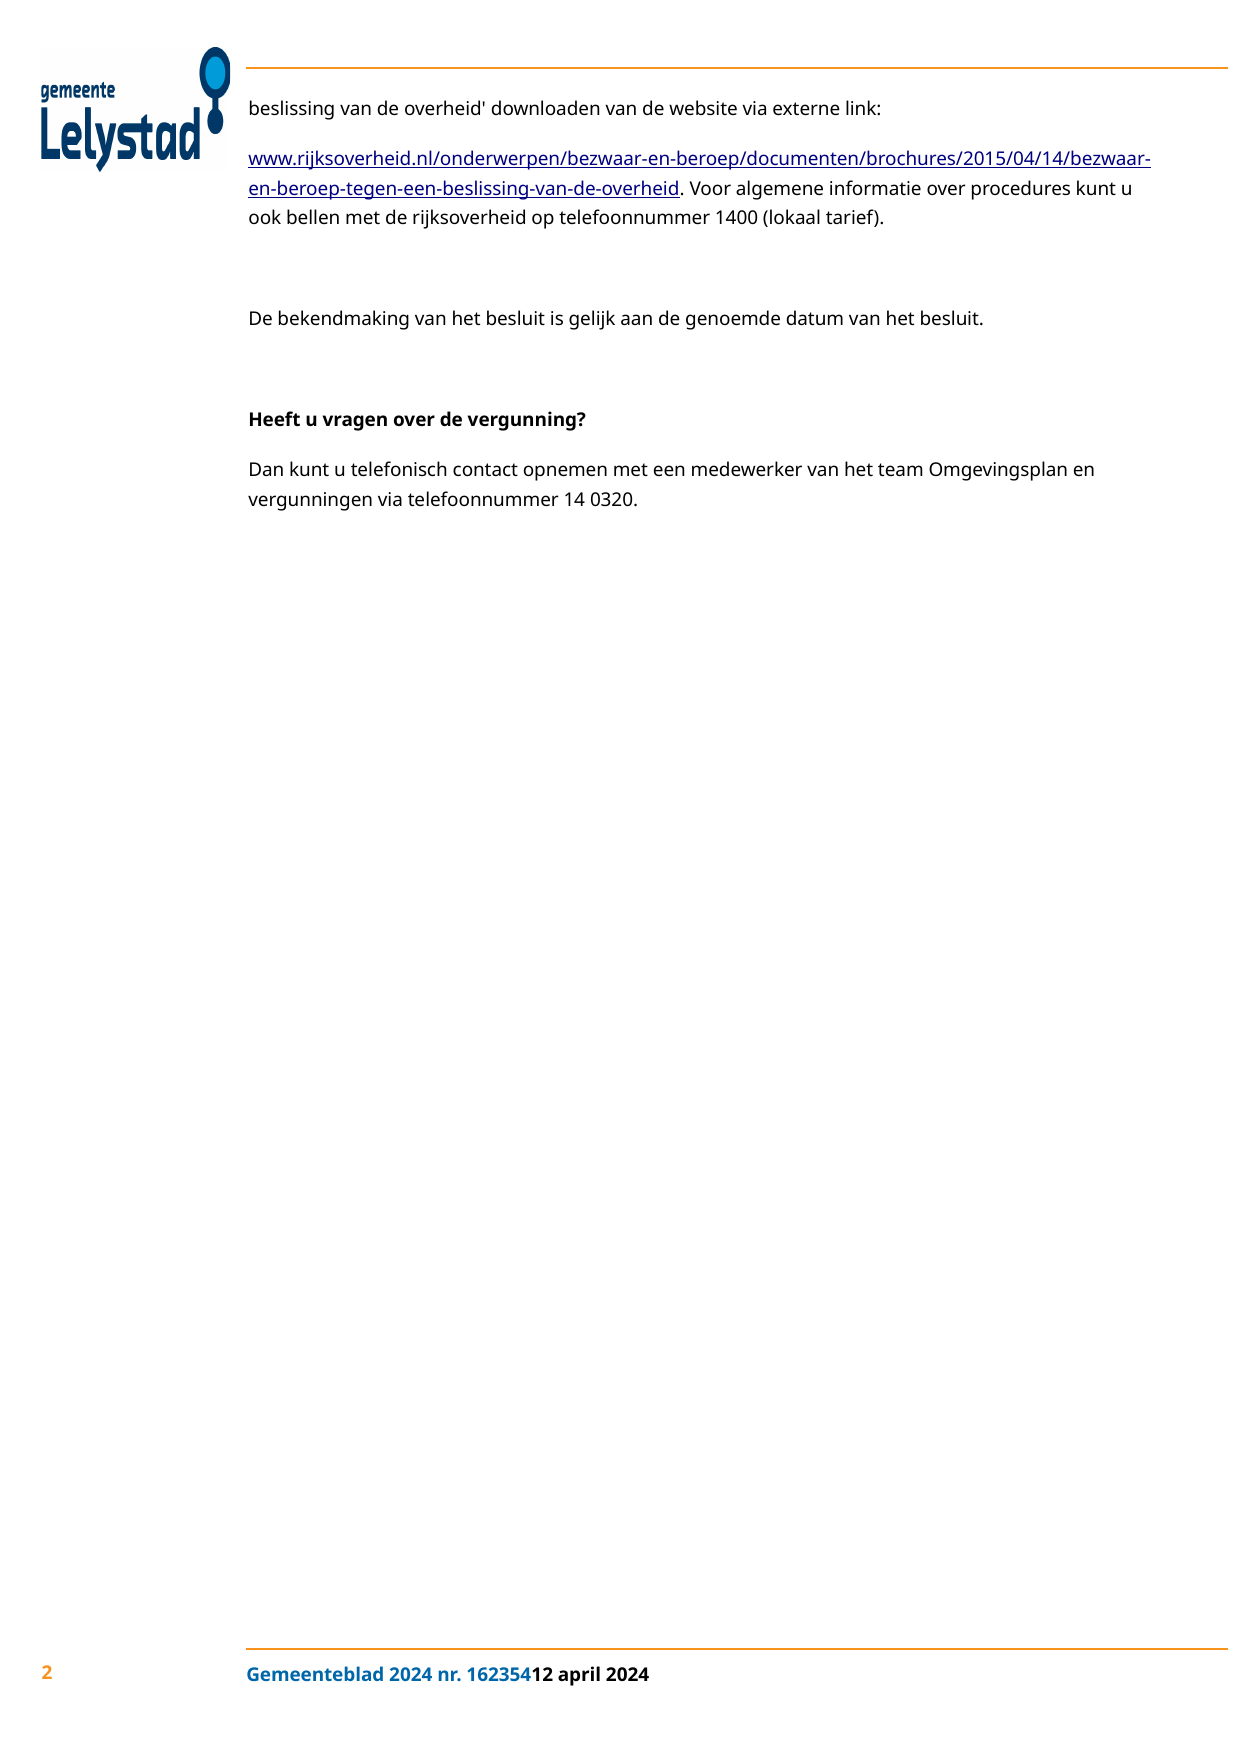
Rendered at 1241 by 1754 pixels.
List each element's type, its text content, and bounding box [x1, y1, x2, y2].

picture [41, 47, 231, 172]
text Heeft u vragen over de vergunning? [248, 406, 1152, 432]
text www.rijksoverheid.nl/onderwerpen/bezwaar-en-beroep/documenten/brochures/2015/04/14/bezwaar-en-beroep-tegen-een-beslissing-van-de-overheid. Voor algemene informatie over procedures kunt u ook bellen met de rijksoverheid op telefoonnummer 1400 (lokaal tarief). [248, 145, 1152, 230]
text Dan kunt u telefonisch contact opnemen met een medewerker van het team Omgevingsplan en vergunningen via telefoonnummer 14 0320. [248, 456, 1152, 512]
text beslissing van de overheid' downloaden van de website via externe link: [248, 95, 1152, 121]
text De bekendmaking van het besluit is gelijk aan de genoemde datum van het besluit. [248, 305, 1152, 331]
